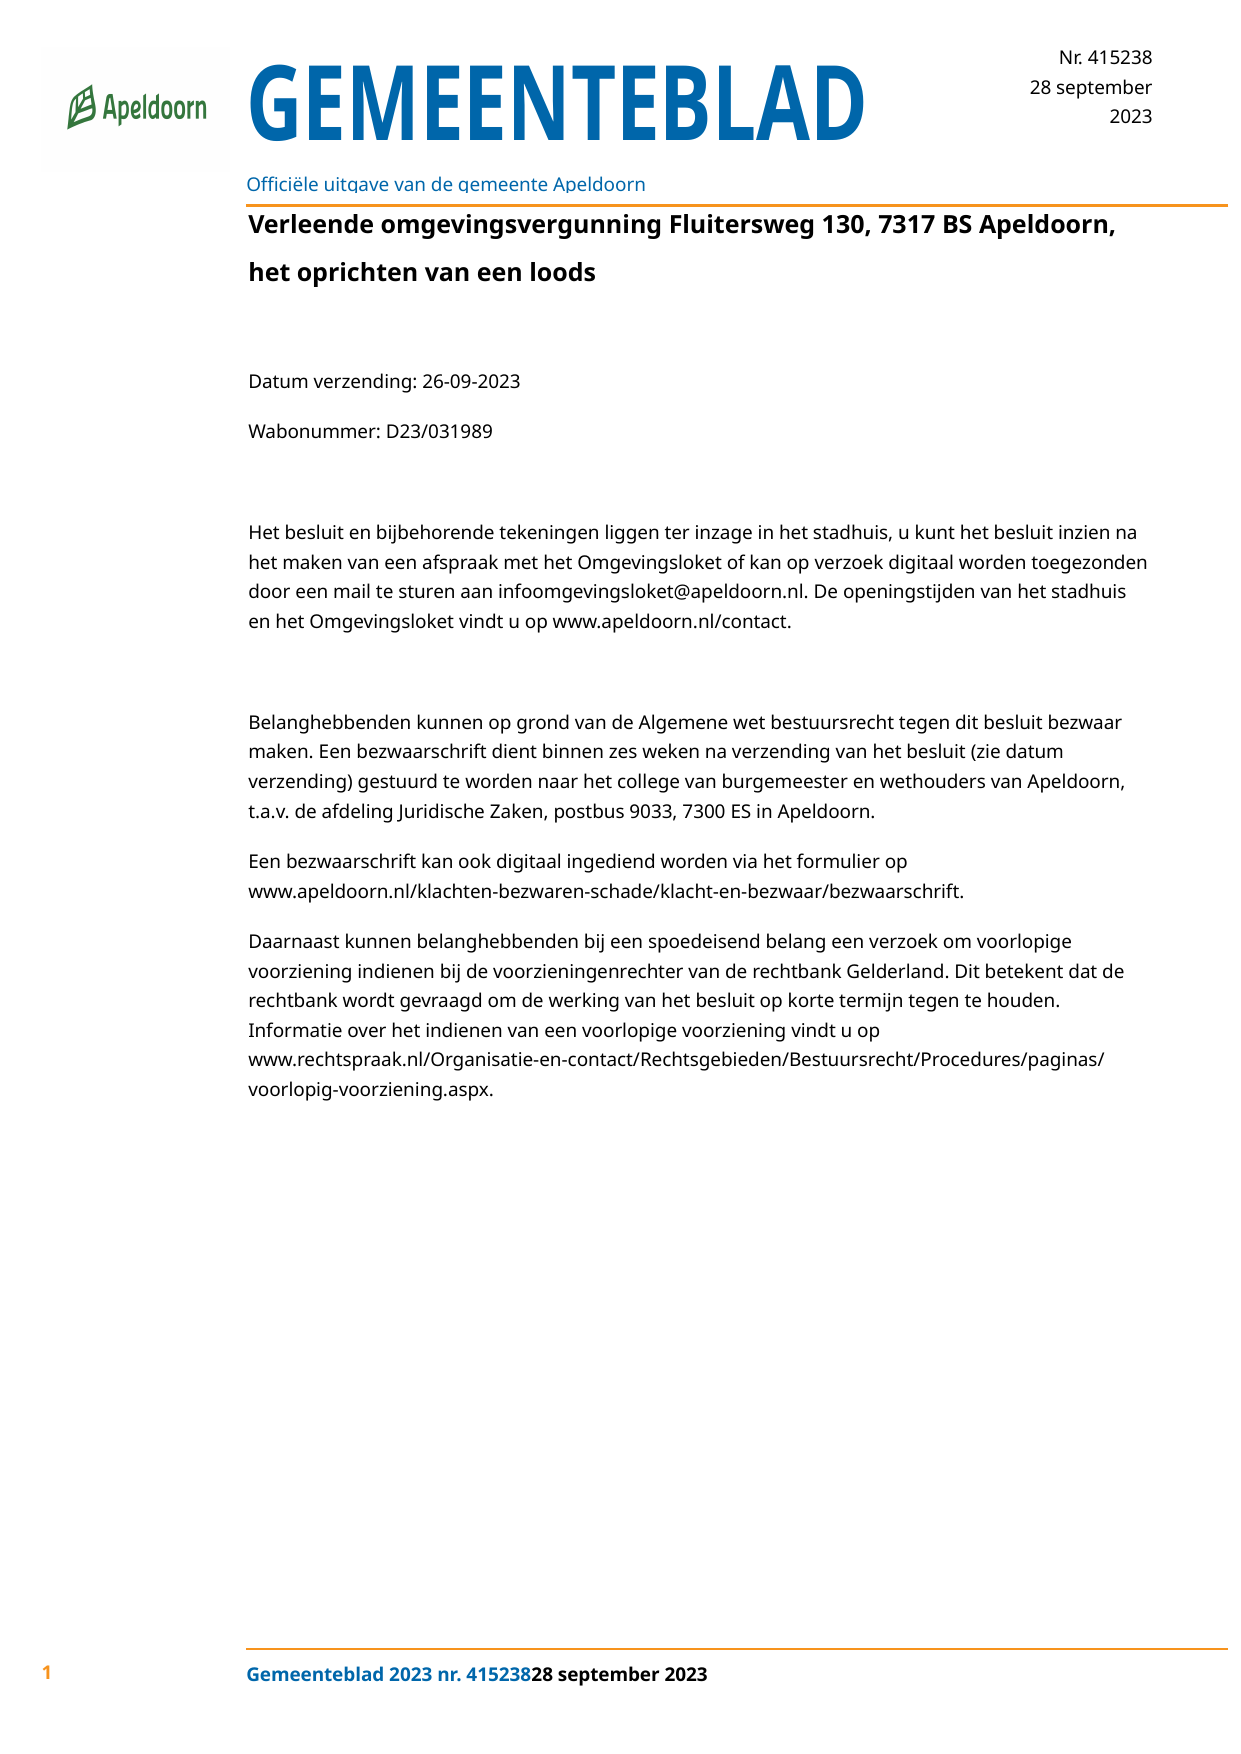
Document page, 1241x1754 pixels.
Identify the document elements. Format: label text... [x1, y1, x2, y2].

text Verleende omgevingsvergunning Fluitersweg 130, 7317 BS Apeldoorn, het oprichten van een loods [248, 207, 1152, 288]
text Het besluit en bijbehorende tekeningen liggen ter inzage in het stadhuis, u kunt het besluit inzien na het maken van een afspraak met het Omgevingsloket of kan op verzoek digitaal worden toegezonden door een mail te sturen aan infoomgevingsloket@apeldoorn.nl. De openingstijden van het stadhuis en het Omgevingsloket vindt u op www.apeldoorn.nl/contact. [248, 519, 1152, 634]
text Daarnaast kunnen belanghebbenden bij een spoedeisend belang een verzoek om voorlopige voorziening indienen bij de voorzieningenrechter van de rechtbank Gelderland. Dit betekent dat de rechtbank wordt gevraagd om de werking van het besluit op korte termijn tegen te houden. Informatie over het indienen van een voorlopige voorziening vindt u op www.rechtspraak.nl/Organisatie-en-contact/Rechtsgebieden/Bestuursrecht/Procedures/paginas/voorlopig-voorziening.aspx. [248, 928, 1152, 1102]
picture [41, 47, 231, 172]
text Een bezwaarschrift kan ook digitaal ingediend worden via het formulier op www.apeldoorn.nl/klachten-bezwaren-schade/klacht-en-bezwaar/bezwaarschrift. [248, 848, 1152, 904]
text Wabonummer: D23/031989 [248, 419, 1152, 444]
text Datum verzending: 26-09-2023 [248, 368, 1152, 394]
text Belanghebbenden kunnen op grond van de Algemene wet bestuursrecht tegen dit besluit bezwaar maken. Een bezwaarschrift dient binnen zes weken na verzending van het besluit (zie datum verzending) gestuurd te worden naar het college van burgemeester en wethouders van Apeldoorn, t.a.v. de afdeling Juridische Zaken, postbus 9033, 7300 ES in Apeldoorn. [248, 709, 1152, 824]
